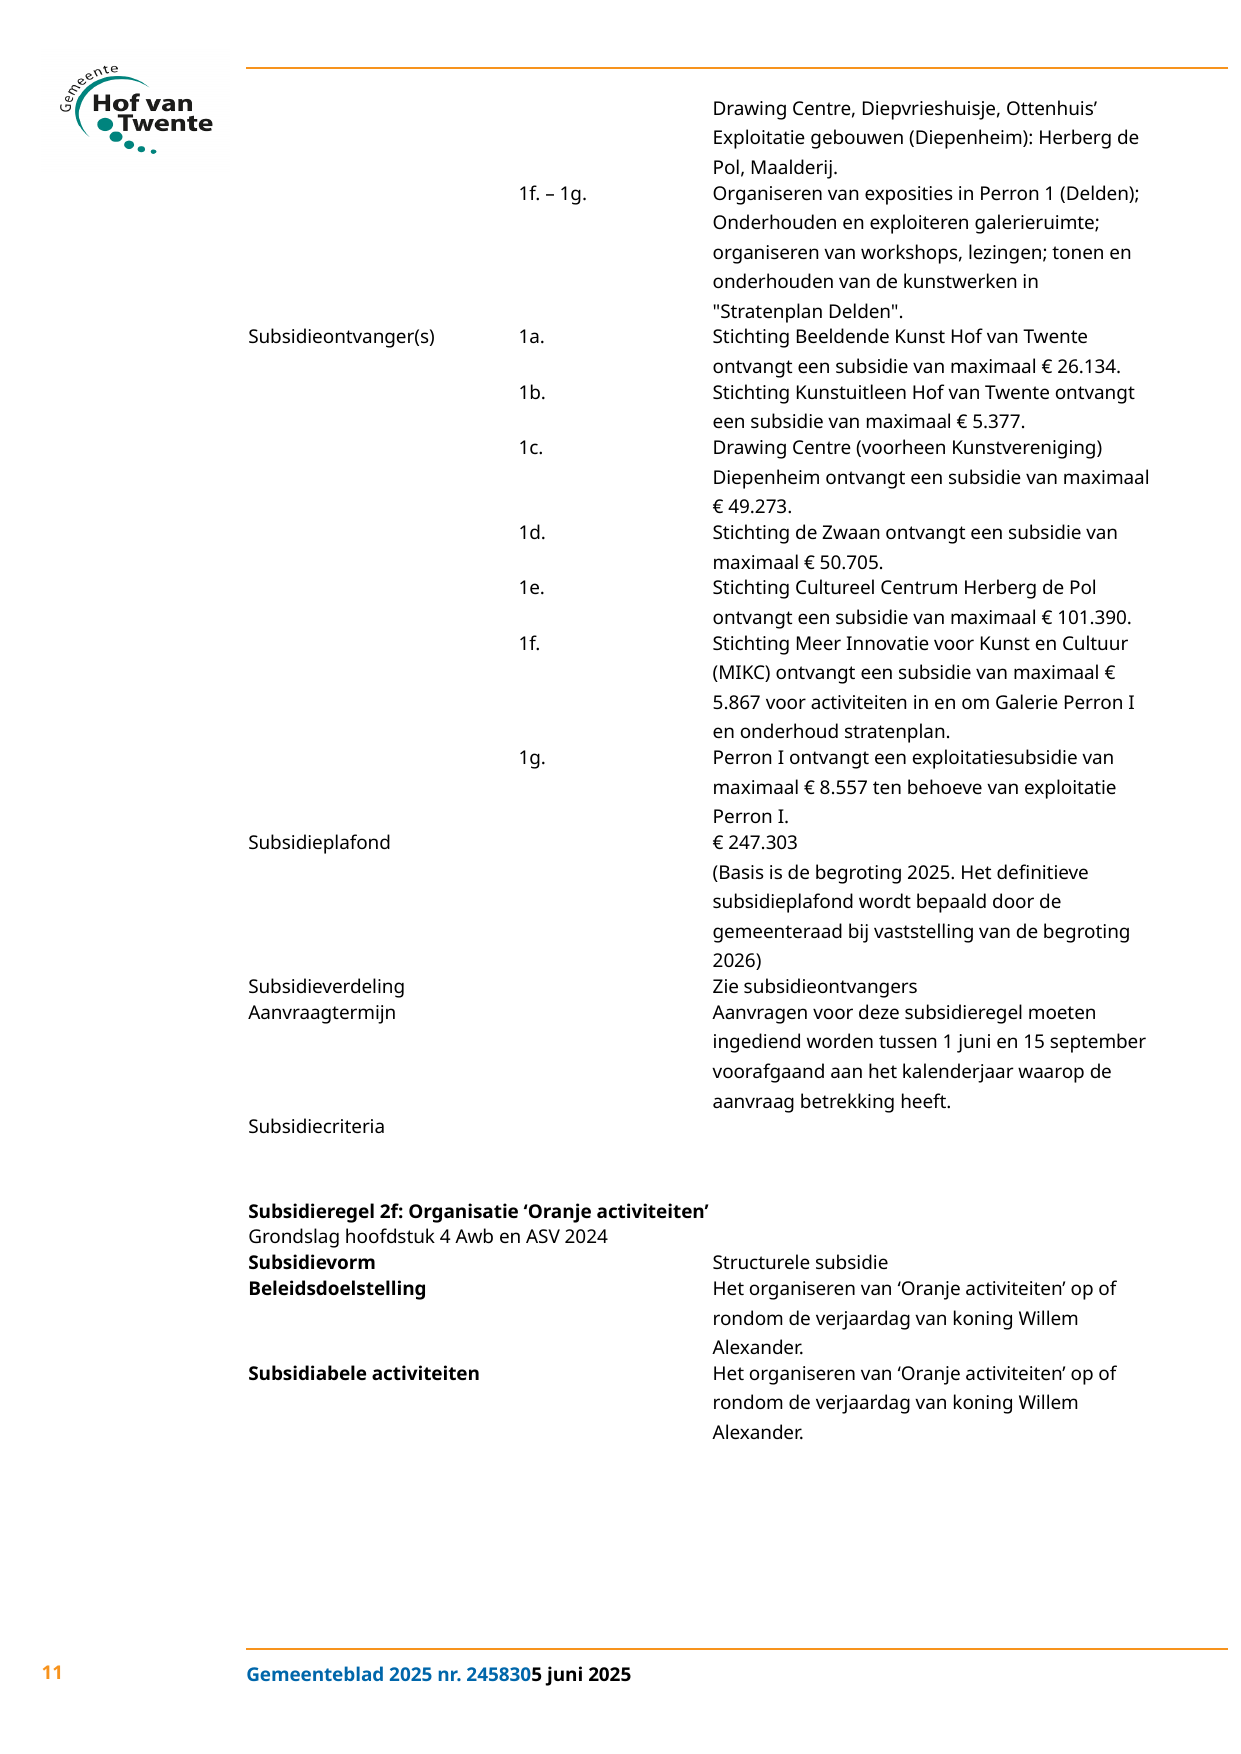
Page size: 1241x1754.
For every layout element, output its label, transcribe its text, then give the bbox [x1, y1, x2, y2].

table_cell [248, 180, 518, 324]
table_cell [248, 434, 518, 519]
table_cell Het organiseren van ‘Oranje activiteiten’ op of rondom de verjaardag van koning Willem Alexander. [713, 1275, 1152, 1360]
table_cell [518, 1249, 712, 1275]
table_cell [248, 630, 518, 744]
table_cell € 247.303 (Basis is de begroting 2025. Het definitieve subsidieplafond wordt bepaald door de gemeenteraad bij vaststelling van de begroting 2026) [713, 829, 1152, 973]
table_cell Structurele subsidie [713, 1249, 1152, 1275]
table_cell [518, 1275, 712, 1360]
table_cell Subsidieverdeling [248, 973, 518, 999]
table_cell [248, 744, 518, 829]
table_cell Beleidsdoelstelling [248, 1275, 518, 1360]
table_cell 1a. [518, 324, 712, 379]
table_cell [713, 1139, 1152, 1165]
table_cell Stichting Cultureel Centrum Herberg de Pol ontvangt een subsidie van maximaal € 101.390. [713, 575, 1152, 630]
table_cell Het organiseren van ‘Oranje activiteiten’ op of rondom de verjaardag van koning Willem Alexander. [713, 1360, 1152, 1445]
table_cell Stichting Kunstuitleen Hof van Twente ontvangt een subsidie van maximaal € 5.377. [713, 379, 1152, 434]
table_cell Subsidiecriteria [248, 1114, 518, 1139]
table_cell Drawing Centre, Diepvrieshuisje, Ottenhuis’ Exploitatie gebouwen (Diepenheim): Herberg de Pol, Maalderij. [713, 95, 1152, 180]
table_cell Subsidiabele activiteiten [248, 1360, 518, 1445]
table_cell [518, 1114, 712, 1139]
table_cell Organiseren van exposities in Perron 1 (Delden); Onderhouden en exploiteren galerieruimte; organiseren van workshops, lezingen; tonen en onderhouden van de kunstwerken in "Stratenplan Delden". [713, 180, 1152, 324]
table_cell 1g. [518, 744, 712, 829]
table_cell Zie subsidieontvangers [713, 973, 1152, 999]
table_cell [518, 95, 712, 180]
table_cell Aanvraagtermijn [248, 999, 518, 1113]
table_cell Stichting Beeldende Kunst Hof van Twente ontvangt een subsidie van maximaal € 26.134. [713, 324, 1152, 379]
table_cell [518, 1360, 712, 1445]
table_cell [248, 575, 518, 630]
table_cell Perron I ontvangt een exploitatiesubsidie van maximaal € 8.557 ten behoeve van exploitatie Perron I. [713, 744, 1152, 829]
table_cell 1f. – 1g. [518, 180, 712, 324]
table_cell [518, 829, 712, 973]
table_cell Subsidieplafond [248, 829, 518, 973]
table_cell 1f. [518, 630, 712, 744]
table_cell [518, 973, 712, 999]
table_header Subsidieregel 2f: Organisatie ‘Oranje activiteiten’ [248, 1198, 1152, 1224]
table_cell [248, 95, 518, 180]
table_cell Stichting de Zwaan ontvangt een subsidie van maximaal € 50.705. [713, 519, 1152, 574]
table_cell [713, 1114, 1152, 1139]
table_cell [518, 1139, 712, 1165]
table_cell Subsidievorm [248, 1249, 518, 1275]
table_cell [518, 999, 712, 1113]
table_cell Grondslag hoofdstuk 4 Awb en ASV 2024 [248, 1224, 1152, 1249]
table_cell [248, 519, 518, 574]
table_cell Drawing Centre (voorheen Kunstvereniging) Diepenheim ontvangt een subsidie van maximaal € 49.273. [713, 434, 1152, 519]
table_cell [248, 1139, 518, 1165]
table_cell 1d. [518, 519, 712, 574]
picture [41, 47, 231, 172]
table_cell [248, 379, 518, 434]
table_cell Stichting Meer Innovatie voor Kunst en Cultuur (MIKC) ontvangt een subsidie van maximaal € 5.867 voor activiteiten in en om Galerie Perron I en onderhoud stratenplan. [713, 630, 1152, 744]
table_cell 1b. [518, 379, 712, 434]
table_cell Subsidieontvanger(s) [248, 324, 518, 379]
table_cell 1c. [518, 434, 712, 519]
table_cell Aanvragen voor deze subsidieregel moeten ingediend worden tussen 1 juni en 15 september voorafgaand aan het kalenderjaar waarop de aanvraag betrekking heeft. [713, 999, 1152, 1113]
table_cell 1e. [518, 575, 712, 630]
